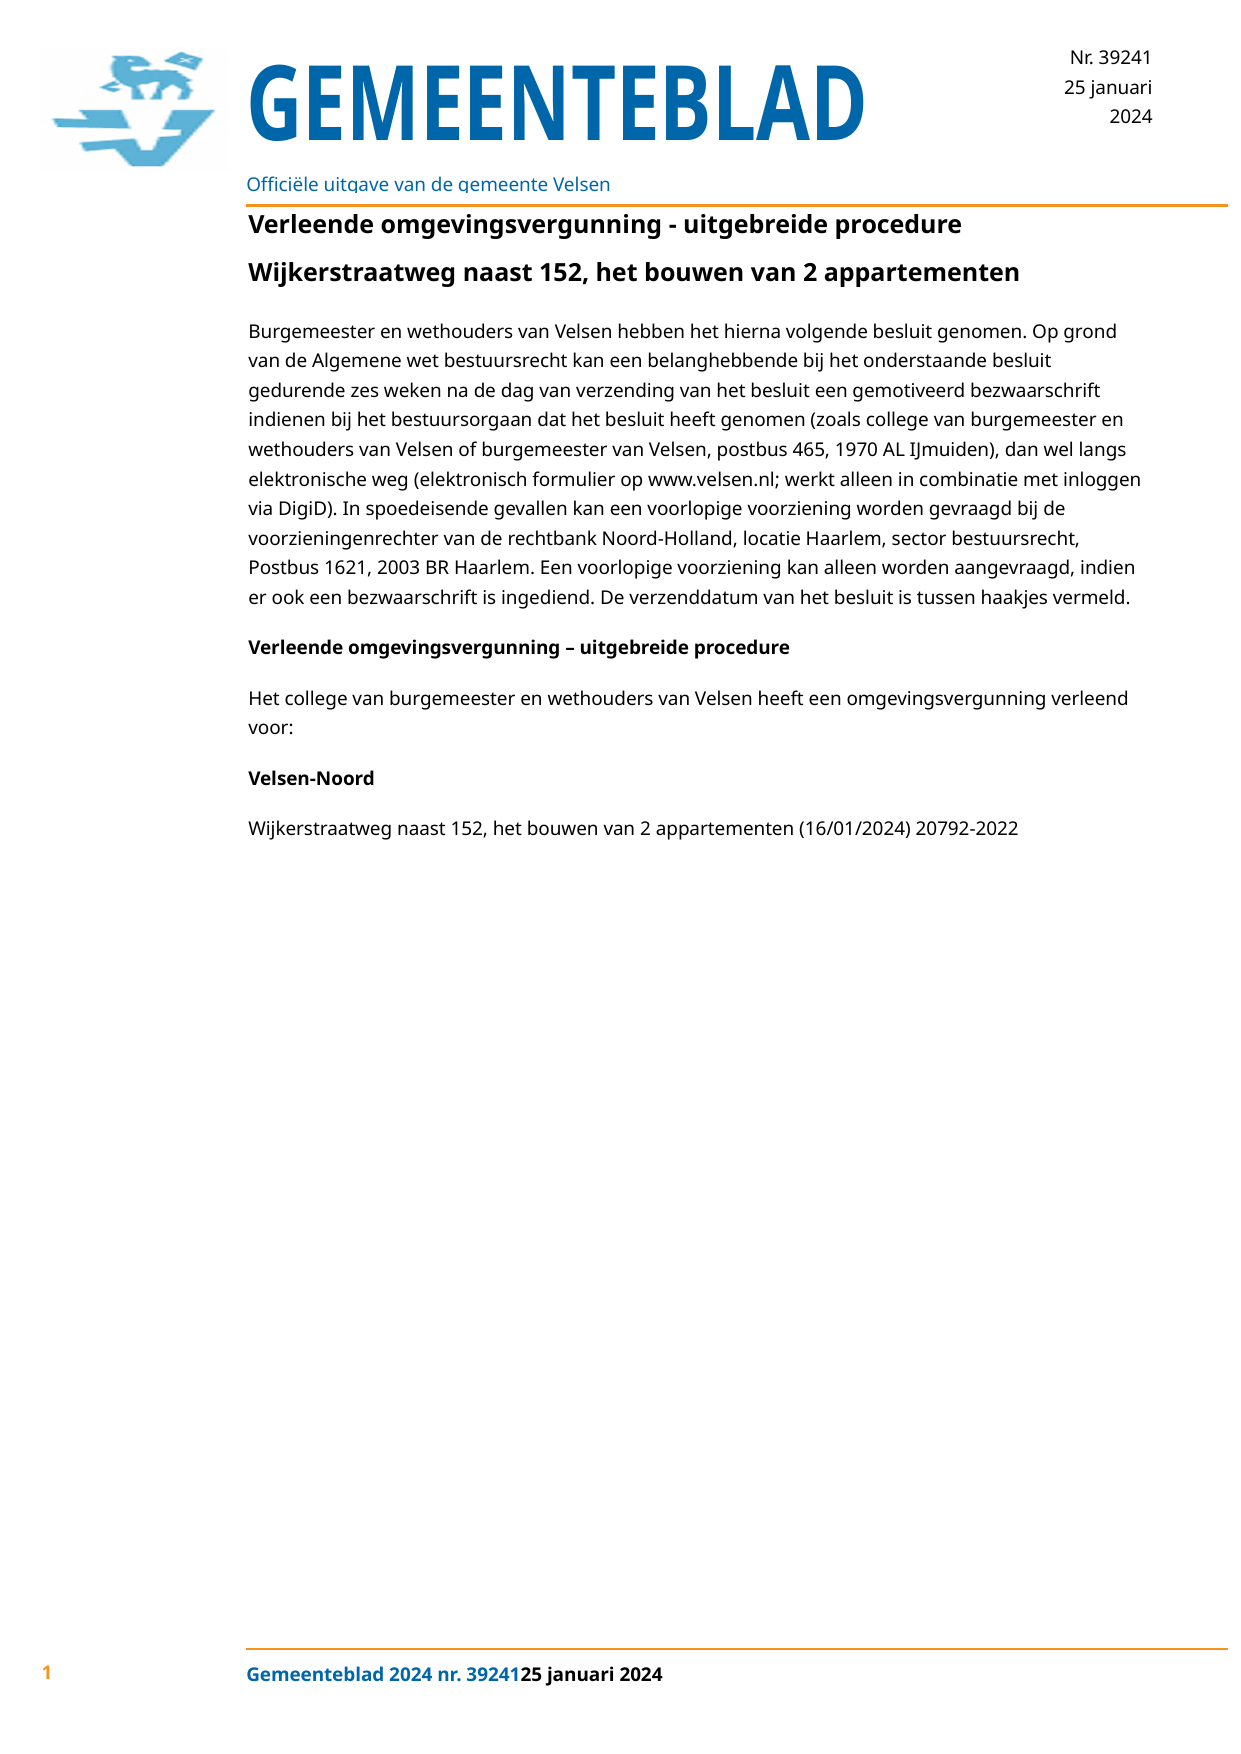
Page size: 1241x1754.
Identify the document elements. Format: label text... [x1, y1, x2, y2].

text Verleende omgevingsvergunning - uitgebreide procedure Wijkerstraatweg naast 152, het bouwen van 2 appartementen [248, 207, 1152, 288]
text Verleende omgevingsvergunning – uitgebreide procedure [248, 634, 1152, 660]
text Velsen-Noord [248, 765, 1152, 791]
text Burgemeester en wethouders van Velsen hebben het hierna volgende besluit genomen. Op grond van de Algemene wet bestuursrecht kan een belanghebbende bij het onderstaande besluit gedurende zes weken na de dag van verzending van het besluit een gemotiveerd bezwaarschrift indienen bij het bestuursorgaan dat het besluit heeft genomen (zoals college van burgemeester en wethouders van Velsen of burgemeester van Velsen, postbus 465, 1970 AL IJmuiden), dan wel langs elektronische weg (elektronisch formulier op www.velsen.nl; werkt alleen in combinatie met inloggen via DigiD). In spoedeisende gevallen kan een voorlopige voorziening worden gevraagd bij de voorzieningenrechter van de rechtbank Noord-Holland, locatie Haarlem, sector bestuursrecht, Postbus 1621, 2003 BR Haarlem. Een voorlopige voorziening kan alleen worden aangevraagd, indien er ook een bezwaarschrift is ingediend. De verzenddatum van het besluit is tussen haakjes vermeld. [248, 318, 1152, 610]
picture [41, 47, 231, 172]
text Het college van burgemeester en wethouders van Velsen heeft een omgevingsvergunning verleend voor: [248, 685, 1152, 740]
text Wijkerstraatweg naast 152, het bouwen van 2 appartementen (16/01/2024) 20792-2022 [248, 815, 1152, 841]
